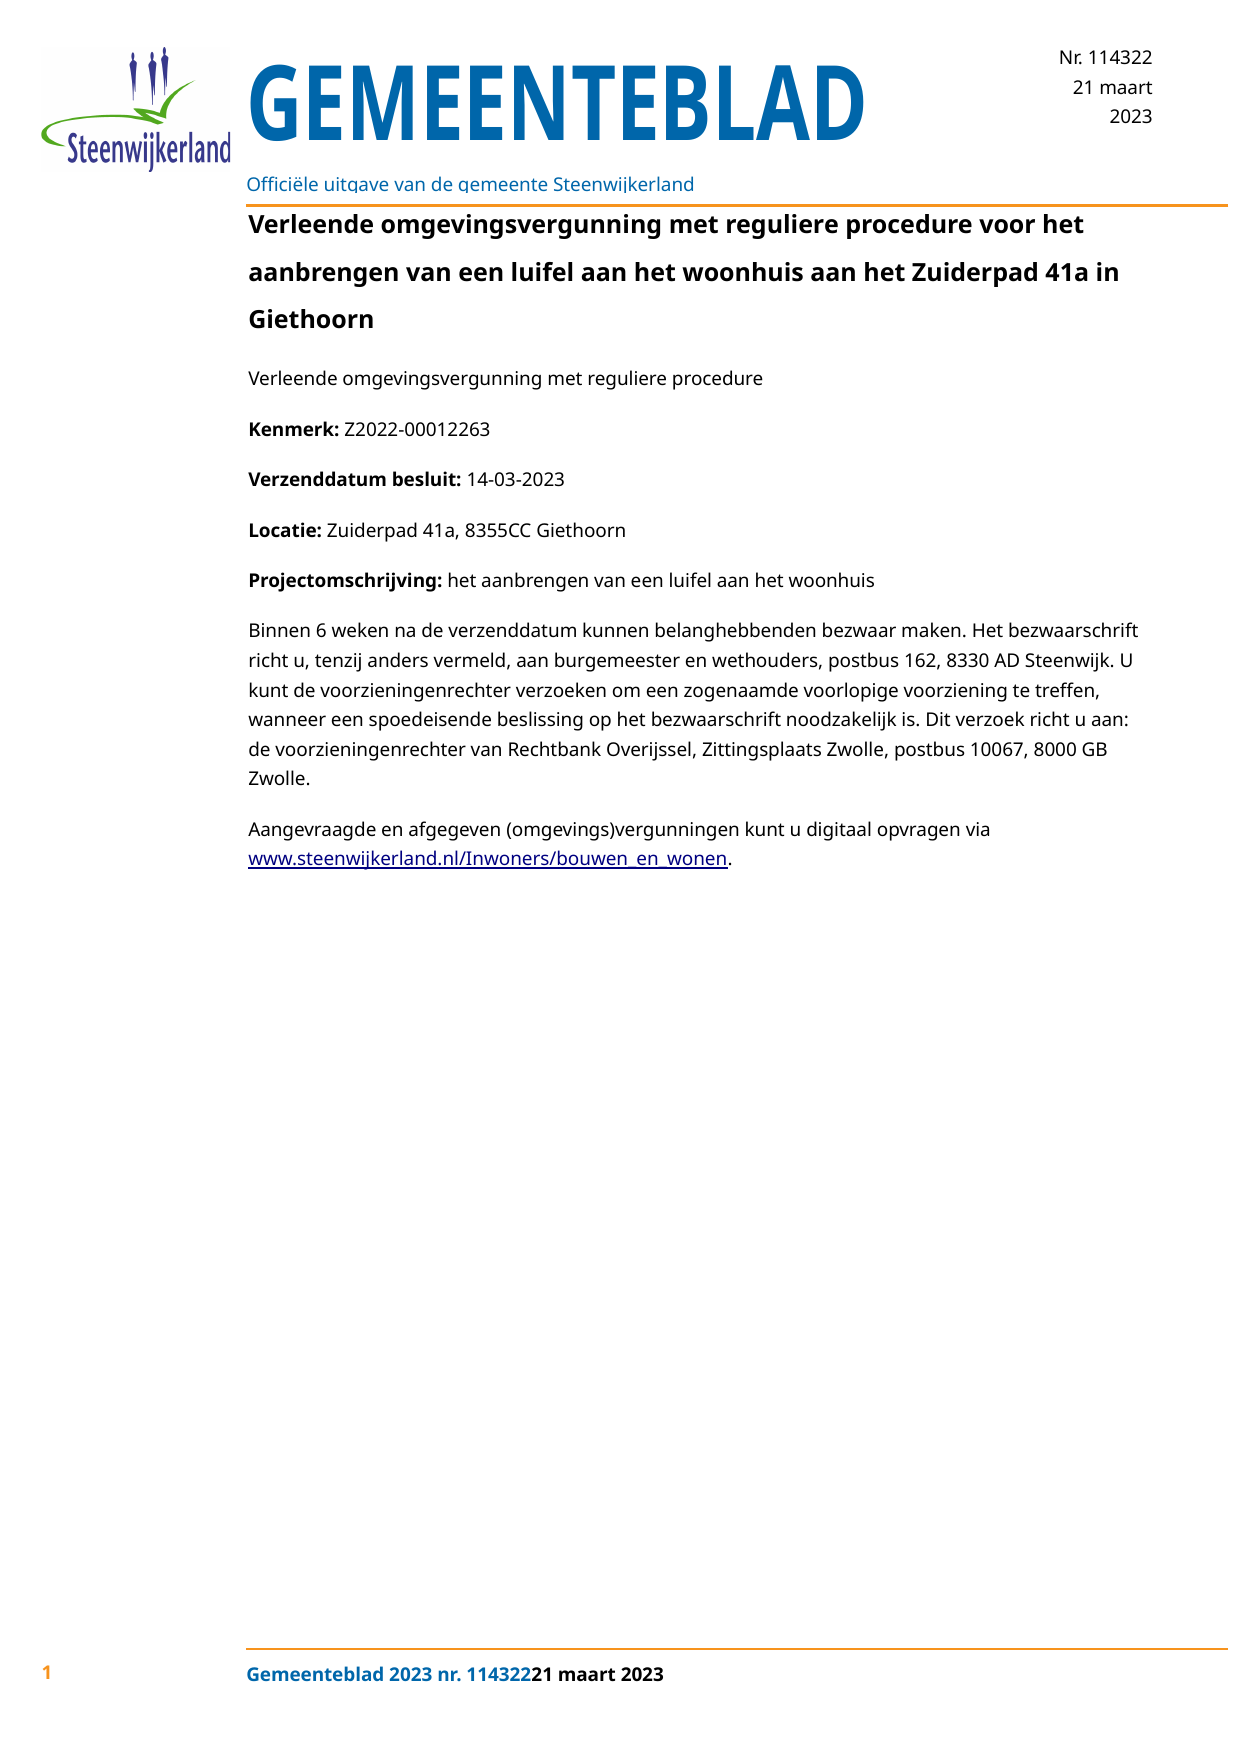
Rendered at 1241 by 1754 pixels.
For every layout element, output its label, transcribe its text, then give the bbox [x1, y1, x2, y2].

text Kenmerk: Z2022-00012263 [248, 416, 1152, 442]
text Binnen 6 weken na de verzenddatum kunnen belanghebbenden bezwaar maken. Het bezwaarschrift richt u, tenzij anders vermeld, aan burgemeester en wethouders, postbus 162, 8330 AD Steenwijk. U kunt de voorzieningenrechter verzoeken om een zogenaamde voorlopige voorziening te treffen, wanneer een spoedeisende beslissing op het bezwaarschrift noodzakelijk is. Dit verzoek richt u aan: de voorzieningenrechter van Rechtbank Overijssel, Zittingsplaats Zwolle, postbus 10067, 8000 GB Zwolle. [248, 618, 1152, 791]
text Projectomschrijving: het aanbrengen van een luifel aan het woonhuis [248, 567, 1152, 593]
text Locatie: Zuiderpad 41a, 8355CC Giethoorn [248, 517, 1152, 542]
text Verleende omgevingsvergunning met reguliere procedure [248, 366, 1152, 391]
text Aangevraagde en afgegeven (omgevings)vergunningen kunt u digitaal opvragen via www.steenwijkerland.nl/Inwoners/bouwen_en_wonen. [248, 816, 1152, 871]
text Verzenddatum besluit: 14-03-2023 [248, 466, 1152, 492]
picture [41, 47, 231, 172]
text Verleende omgevingsvergunning met reguliere procedure voor het aanbrengen van een luifel aan het woonhuis aan het Zuiderpad 41a in Giethoorn [248, 207, 1152, 336]
